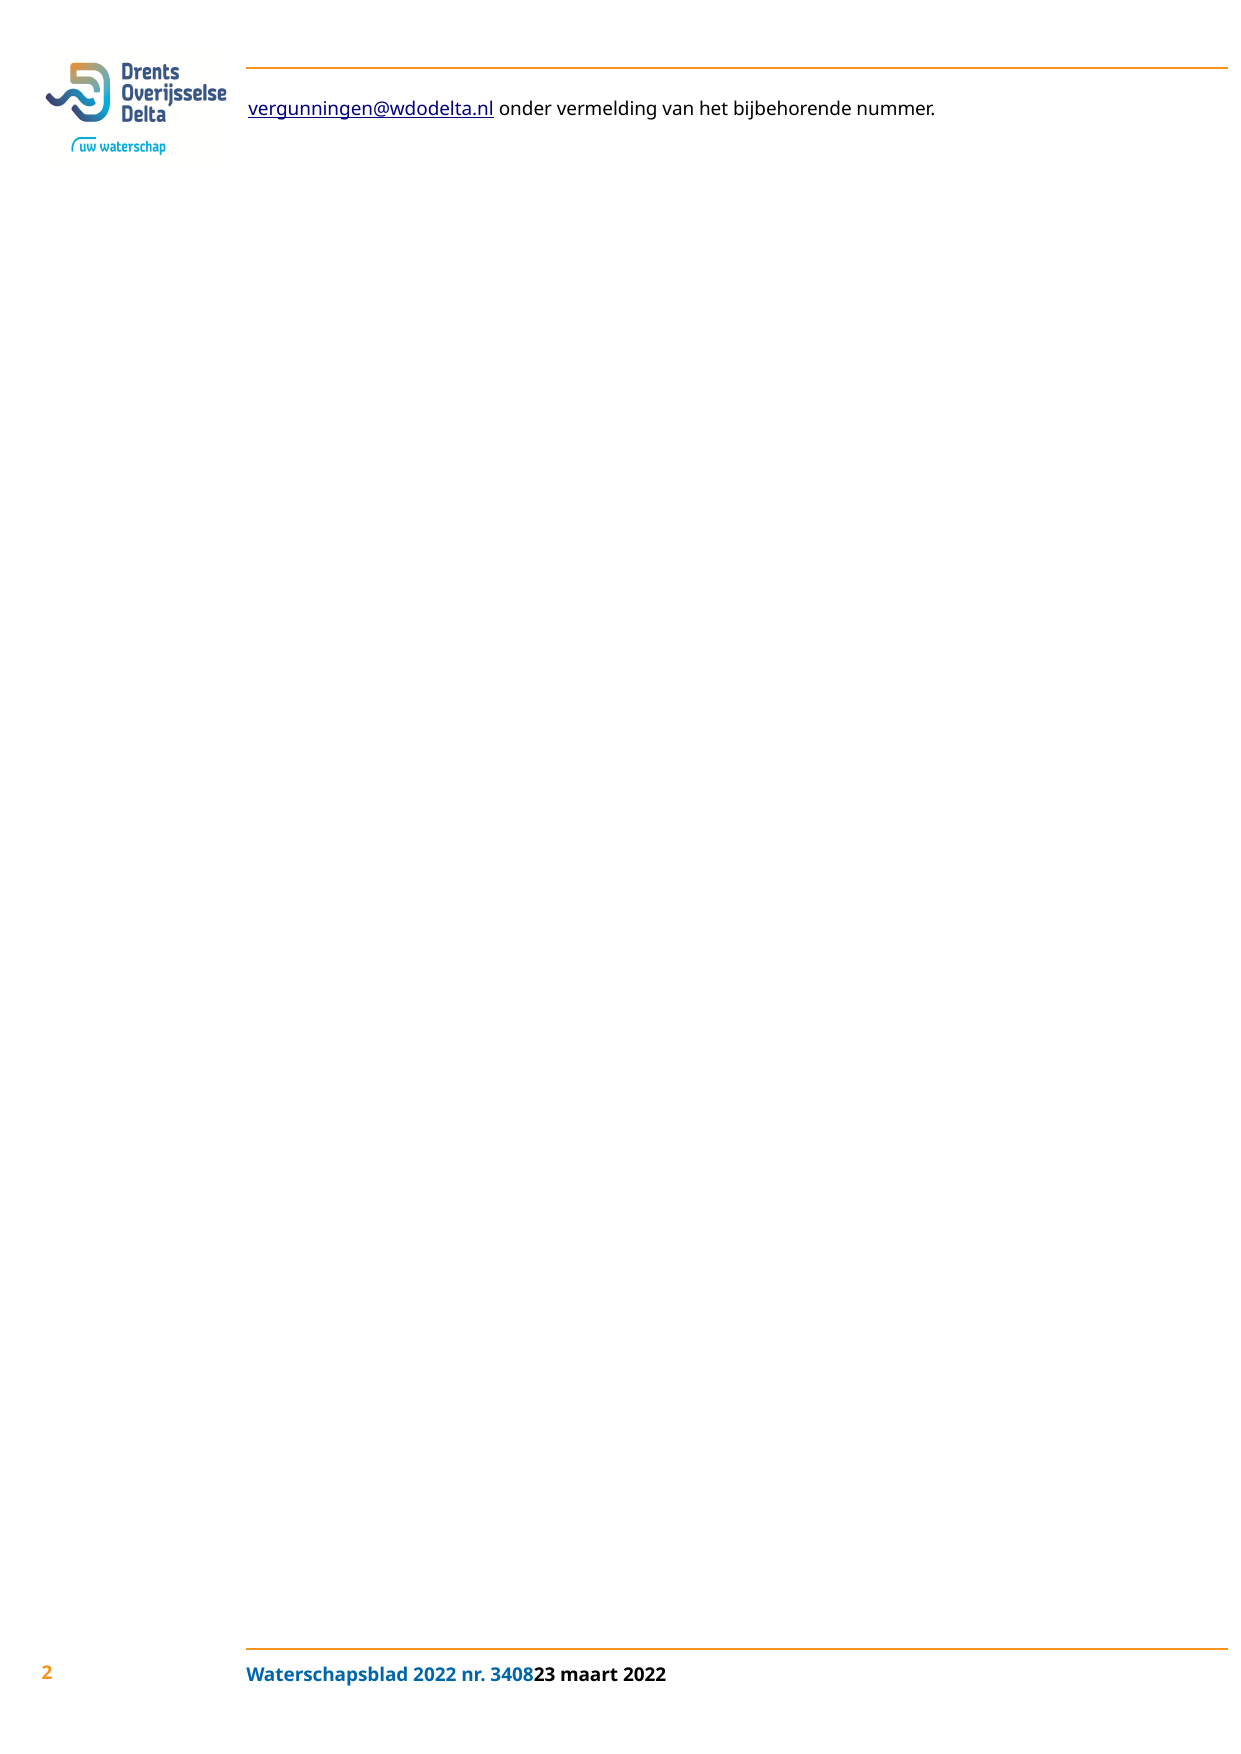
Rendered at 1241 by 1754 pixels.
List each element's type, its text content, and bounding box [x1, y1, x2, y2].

picture [41, 47, 231, 172]
text vergunningen@wdodelta.nl onder vermelding van het bijbehorende nummer. [248, 95, 1152, 121]
